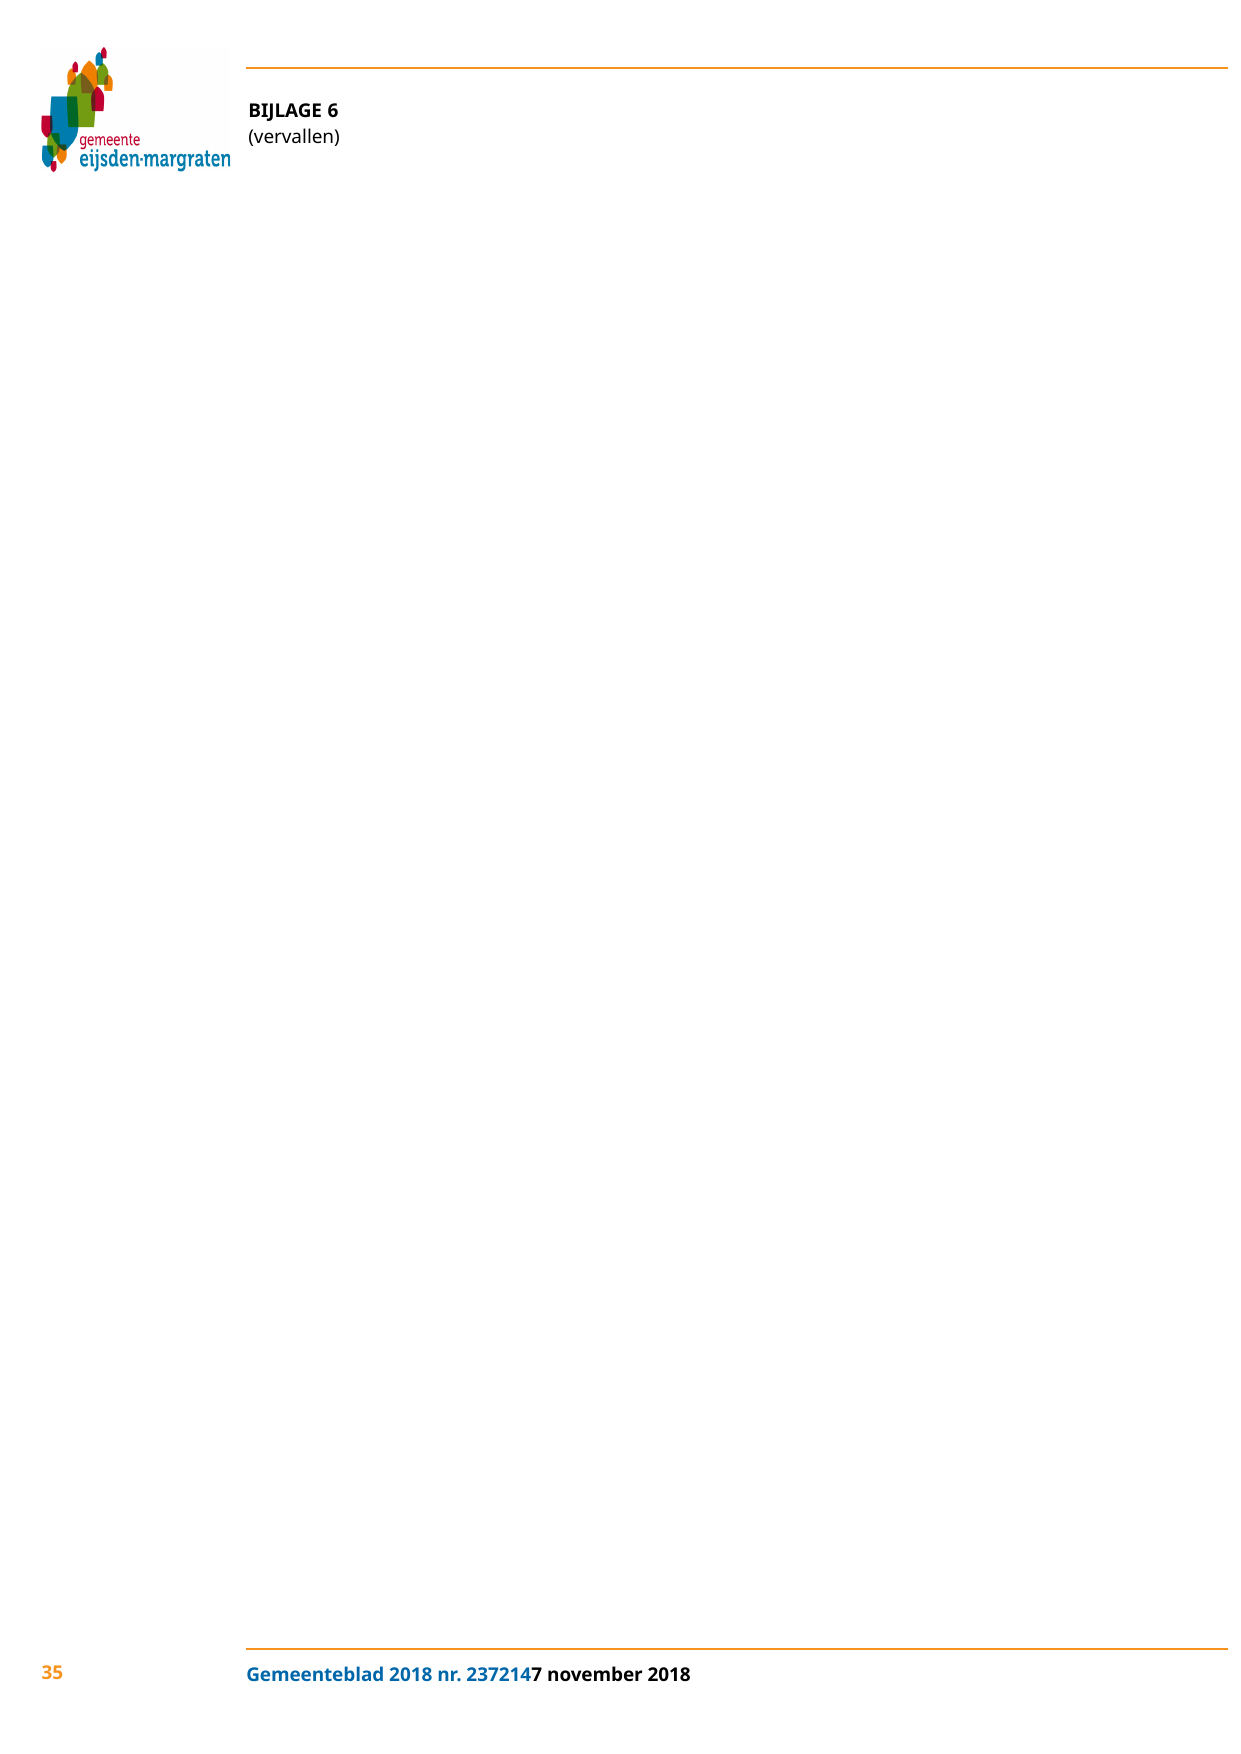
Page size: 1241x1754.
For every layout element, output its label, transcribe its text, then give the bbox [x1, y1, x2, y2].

picture [41, 47, 231, 172]
text (vervallen) [248, 123, 1152, 149]
text BIJLAGE 6 [248, 95, 1152, 123]
